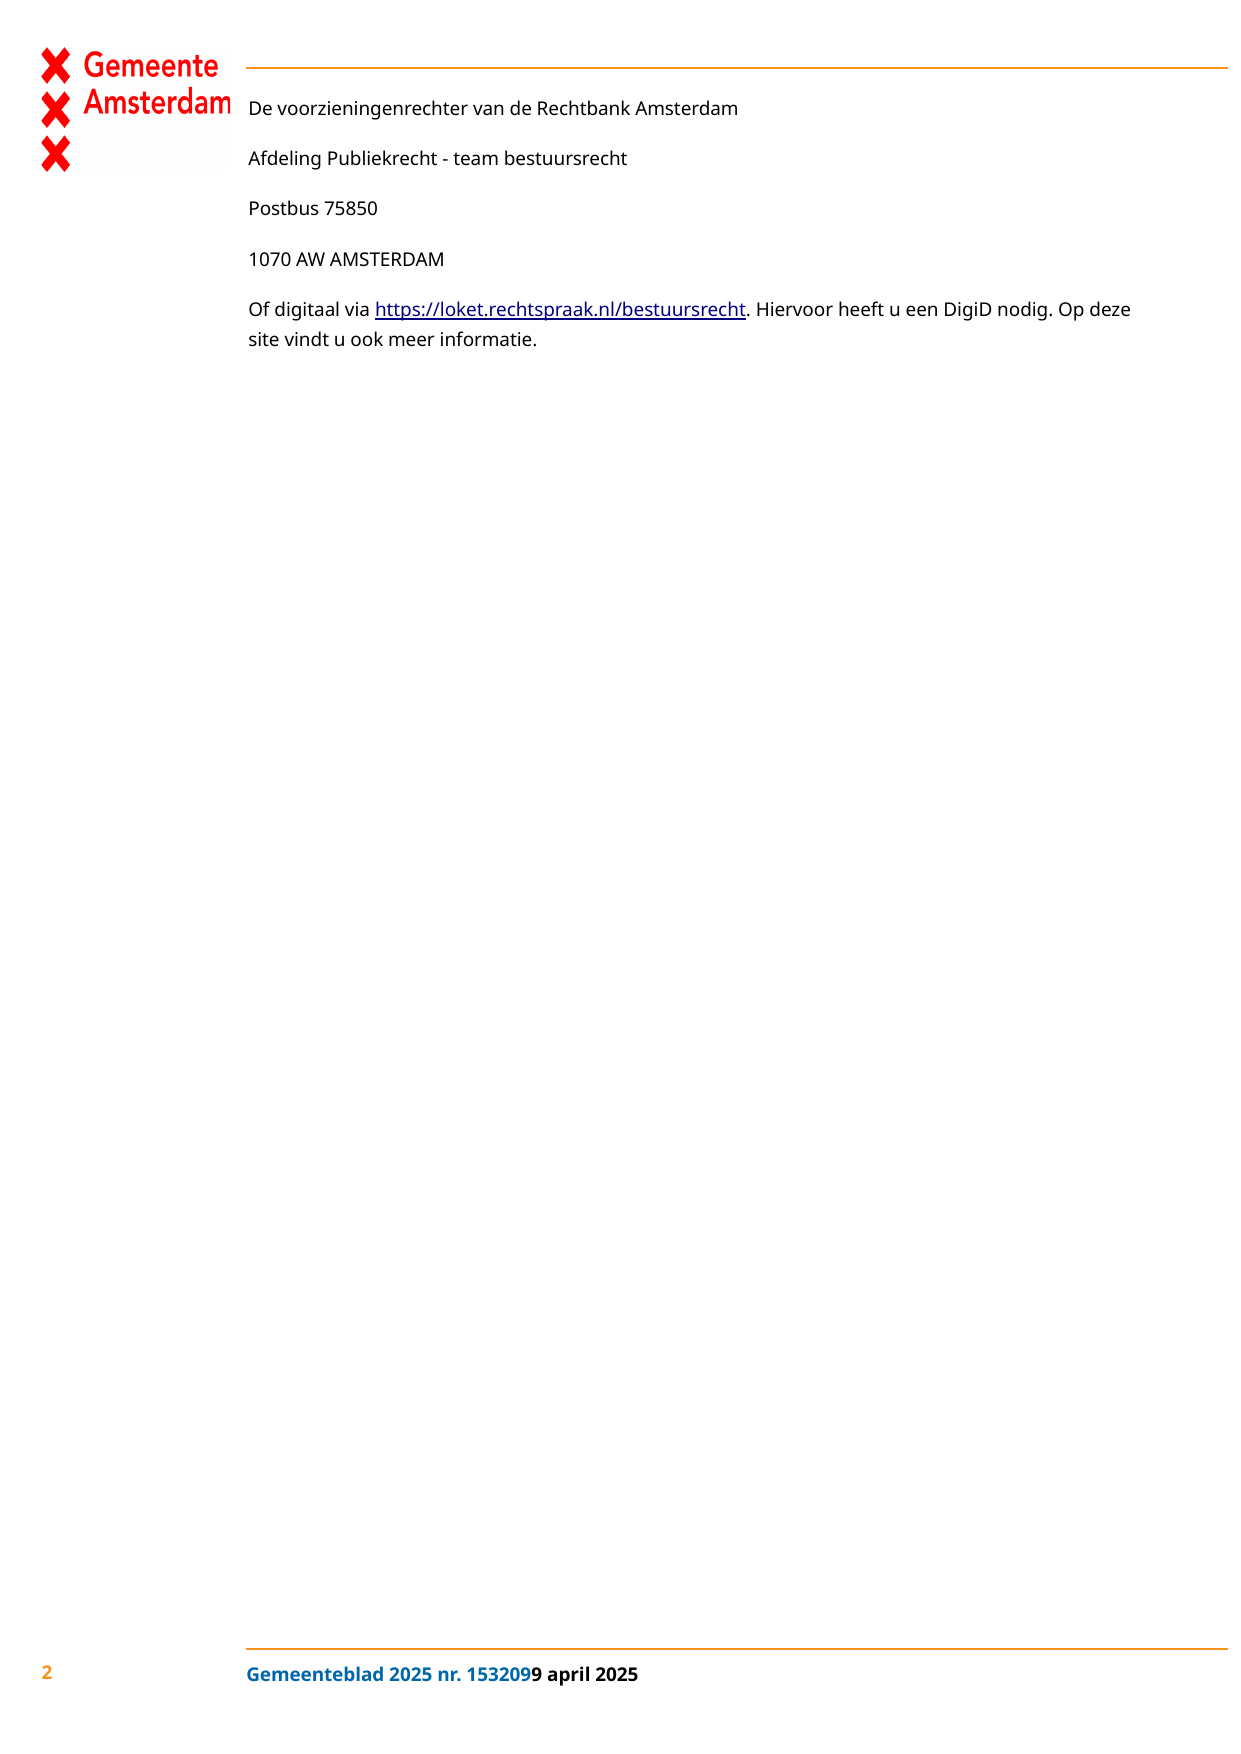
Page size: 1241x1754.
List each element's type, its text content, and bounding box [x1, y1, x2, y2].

picture [41, 47, 231, 172]
text Postbus 75850 [248, 196, 1152, 221]
text Of digitaal via https://loket.rechtspraak.nl/bestuursrecht. Hiervoor heeft u een DigiD nodig. Op deze site vindt u ook meer informatie. [248, 296, 1152, 352]
text De voorzieningenrechter van de Rechtbank Amsterdam [248, 95, 1152, 121]
text 1070 AW AMSTERDAM [248, 246, 1152, 272]
text Afdeling Publiekrecht - team bestuursrecht [248, 145, 1152, 171]
